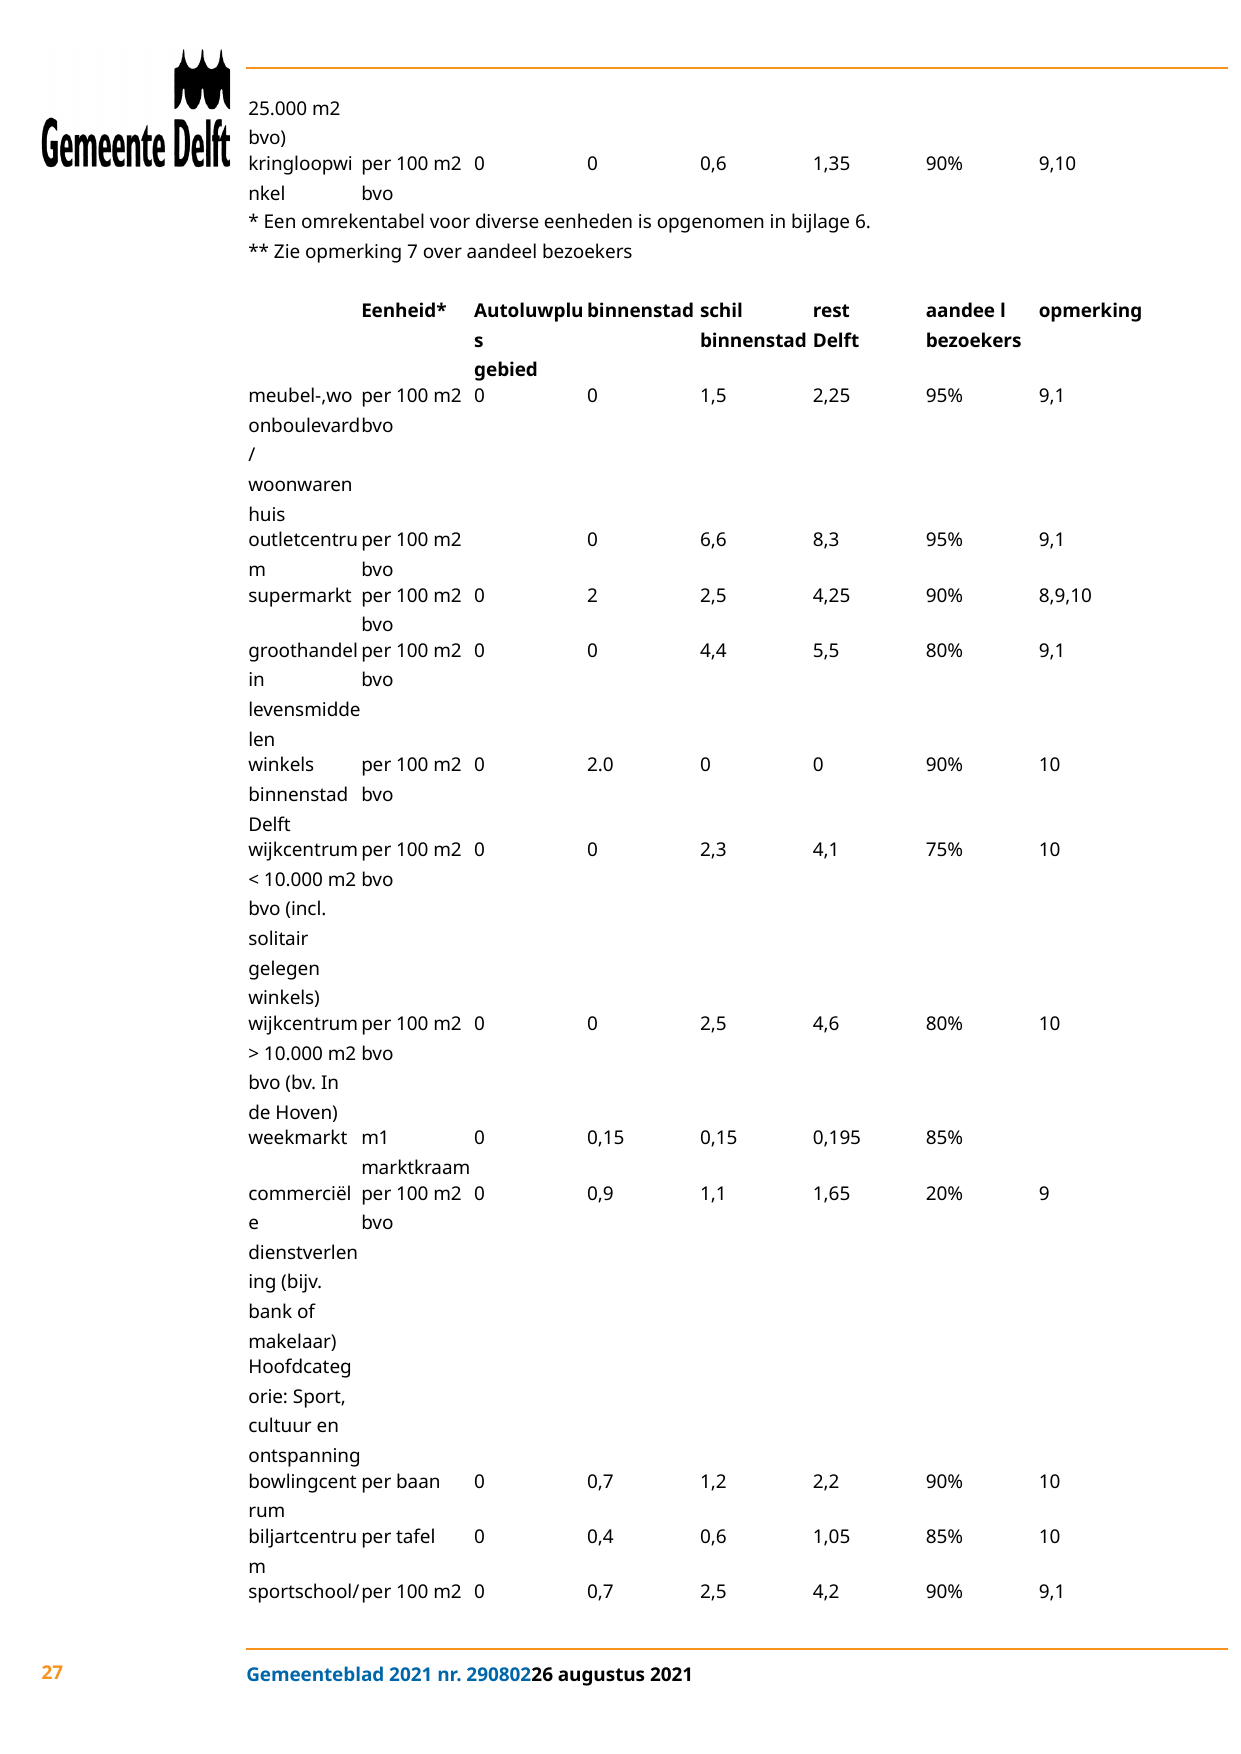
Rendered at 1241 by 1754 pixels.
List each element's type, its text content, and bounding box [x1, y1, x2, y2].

table_cell 0,9 [587, 1180, 700, 1353]
table_cell 0,6 [700, 1523, 813, 1579]
table_cell 1,05 [813, 1523, 926, 1579]
table_cell 0,7 [587, 1579, 700, 1604]
table_cell 10 [1039, 1468, 1152, 1523]
table_cell per tafel [361, 1523, 474, 1549]
table_cell 90% [926, 582, 1038, 637]
table_cell 0,195 [813, 1125, 926, 1180]
table_header aandee l bezoekers [926, 298, 1038, 382]
table_header binnenstad [587, 298, 700, 382]
table_cell [1039, 95, 1152, 150]
table_cell 2,5 [700, 1579, 813, 1604]
table_cell 0 [474, 836, 587, 1010]
table_cell 0,15 [700, 1125, 813, 1180]
table_cell [926, 95, 1038, 150]
table_header schil binnenstad [700, 298, 813, 382]
table_cell 2,3 [700, 836, 813, 1010]
table_cell 90% [926, 752, 1038, 836]
table_cell 2.0 [587, 752, 700, 836]
table_cell 0,4 [587, 1523, 700, 1579]
table_cell 4,6 [813, 1010, 926, 1124]
table_cell Hoofdcategorie: Sport, cultuur en ontspanning [248, 1354, 361, 1468]
table_cell 75% [926, 836, 1038, 1010]
table_cell per baan [361, 1468, 474, 1494]
table_cell 0 [474, 1010, 587, 1124]
table_cell 95% [926, 526, 1038, 582]
table_cell 2,5 [700, 582, 813, 637]
table_cell 4,1 [813, 836, 926, 1010]
table_cell 4,2 [813, 1579, 926, 1604]
table_cell 95% [926, 383, 1038, 526]
table_cell bowlingcentrum [248, 1468, 361, 1523]
table_cell [474, 1354, 587, 1468]
table_cell 0 [474, 582, 587, 637]
table_cell 9,10 [1039, 150, 1152, 205]
table_cell 90% [926, 150, 1038, 205]
table_cell sportschool/ [248, 1579, 361, 1604]
table_cell 0 [474, 1468, 587, 1523]
table_cell 0,15 [587, 1125, 700, 1180]
table_cell per 100 m2 bvo [361, 582, 474, 637]
table_cell kringloopwinkel [248, 150, 361, 205]
table_header [248, 298, 361, 382]
table_cell 2 [587, 582, 700, 637]
table_cell 0 [474, 752, 587, 836]
table_cell 2,2 [813, 1468, 926, 1523]
table_cell [813, 1354, 926, 1468]
table_cell 0 [587, 836, 700, 1010]
table_cell 9,1 [1039, 1579, 1152, 1604]
table_cell [474, 95, 587, 150]
table_cell wijkcentrum < 10.000 m2 bvo (incl. solitair gelegen winkels) [248, 836, 361, 1010]
table_cell [926, 1354, 1038, 1468]
table_cell 6,6 [700, 526, 813, 582]
table_cell per 100 m2 bvo [361, 526, 474, 582]
table_cell 0 [587, 637, 700, 752]
table_cell 0 [474, 1180, 587, 1353]
table_cell per 100 m2 bvo [361, 1180, 474, 1353]
table_cell 25.000 m2 bvo) [248, 95, 361, 150]
table_cell per 100 m2 bvo [361, 752, 474, 836]
table_cell biljartcentrum [248, 1523, 361, 1579]
table_cell 90% [926, 1468, 1038, 1523]
table_cell [587, 1354, 700, 1468]
table_cell 0 [474, 637, 587, 752]
table_cell [587, 95, 700, 150]
table_cell 8,9,10 [1039, 582, 1152, 637]
table_cell 10 [1039, 752, 1152, 836]
table_cell [474, 526, 587, 582]
table_cell groothandel in levensmiddelen [248, 637, 361, 752]
table_cell winkels binnenstad Delft [248, 752, 361, 836]
table_cell 0 [813, 752, 926, 836]
table_cell per 100 m2 bvo [361, 1010, 474, 1124]
table_cell 85% [926, 1125, 1038, 1180]
table_cell 1,5 [700, 383, 813, 526]
table_cell 0 [587, 1010, 700, 1124]
table_cell 9 [1039, 1180, 1152, 1353]
table_cell outletcentrum [248, 526, 361, 582]
table_cell 85% [926, 1523, 1038, 1579]
table_cell 0 [474, 383, 587, 526]
table_cell 0 [474, 1579, 587, 1604]
table_cell 20% [926, 1180, 1038, 1353]
table_cell 10 [1039, 836, 1152, 1010]
table_cell 0 [700, 752, 813, 836]
table_cell 2,5 [700, 1010, 813, 1124]
table_cell per 100 m2 [361, 1579, 474, 1604]
picture [41, 47, 231, 172]
table_cell 80% [926, 1010, 1038, 1124]
table_cell 9,1 [1039, 637, 1152, 752]
table_cell per 100 m2 bvo [361, 150, 474, 205]
table_cell [361, 1354, 474, 1468]
table_cell [361, 95, 474, 150]
table_cell 4,25 [813, 582, 926, 637]
table_cell per 100 m2 bvo [361, 836, 474, 1010]
table_cell 0 [587, 150, 700, 205]
table_cell 1,35 [813, 150, 926, 205]
table_header Eenheid* [361, 298, 474, 382]
table_cell 0 [587, 526, 700, 582]
table_cell [361, 1549, 474, 1579]
table_cell 0 [474, 1523, 587, 1579]
table_cell [700, 1354, 813, 1468]
table_cell 9,1 [1039, 526, 1152, 582]
table_header Autoluwplus gebied [474, 298, 587, 382]
table_cell 9,1 [1039, 383, 1152, 526]
table_cell 1,65 [813, 1180, 926, 1353]
table_cell [361, 1494, 474, 1523]
table_cell 2,25 [813, 383, 926, 526]
table_cell commerciële dienstverlening (bijv. bank of makelaar) [248, 1180, 361, 1353]
table_cell 1,2 [700, 1468, 813, 1523]
table_cell [700, 95, 813, 150]
text ** Zie opmerking 7 over aandeel bezoekers [248, 238, 1152, 264]
table_cell 0 [474, 1125, 587, 1180]
table_cell supermarkt [248, 582, 361, 637]
table_cell 0 [587, 383, 700, 526]
table_cell [1039, 1125, 1152, 1180]
table_cell 0,7 [587, 1468, 700, 1523]
table_cell m1 marktkraam [361, 1125, 474, 1180]
table_cell [813, 95, 926, 150]
table_cell 90% [926, 1579, 1038, 1604]
table_cell wijkcentrum > 10.000 m2 bvo (bv. In de Hoven) [248, 1010, 361, 1124]
table_header opmerking [1039, 298, 1152, 382]
table_cell 10 [1039, 1010, 1152, 1124]
text * Een omrekentabel voor diverse eenheden is opgenomen in bijlage 6. [248, 209, 1152, 234]
table_cell 5,5 [813, 637, 926, 752]
table_cell meubel-,woonboulevard/woonwarenhuis [248, 383, 361, 526]
table_header rest Delft [813, 298, 926, 382]
table_cell 1,1 [700, 1180, 813, 1353]
table_cell [1039, 1354, 1152, 1468]
table_cell 0 [474, 150, 587, 205]
table_cell 4,4 [700, 637, 813, 752]
table_cell 0,6 [700, 150, 813, 205]
table_cell 10 [1039, 1523, 1152, 1579]
table_cell 8,3 [813, 526, 926, 582]
table_cell per 100 m2 bvo [361, 383, 474, 526]
table_cell per 100 m2 bvo [361, 637, 474, 752]
table_cell weekmarkt [248, 1125, 361, 1180]
table_cell 80% [926, 637, 1038, 752]
